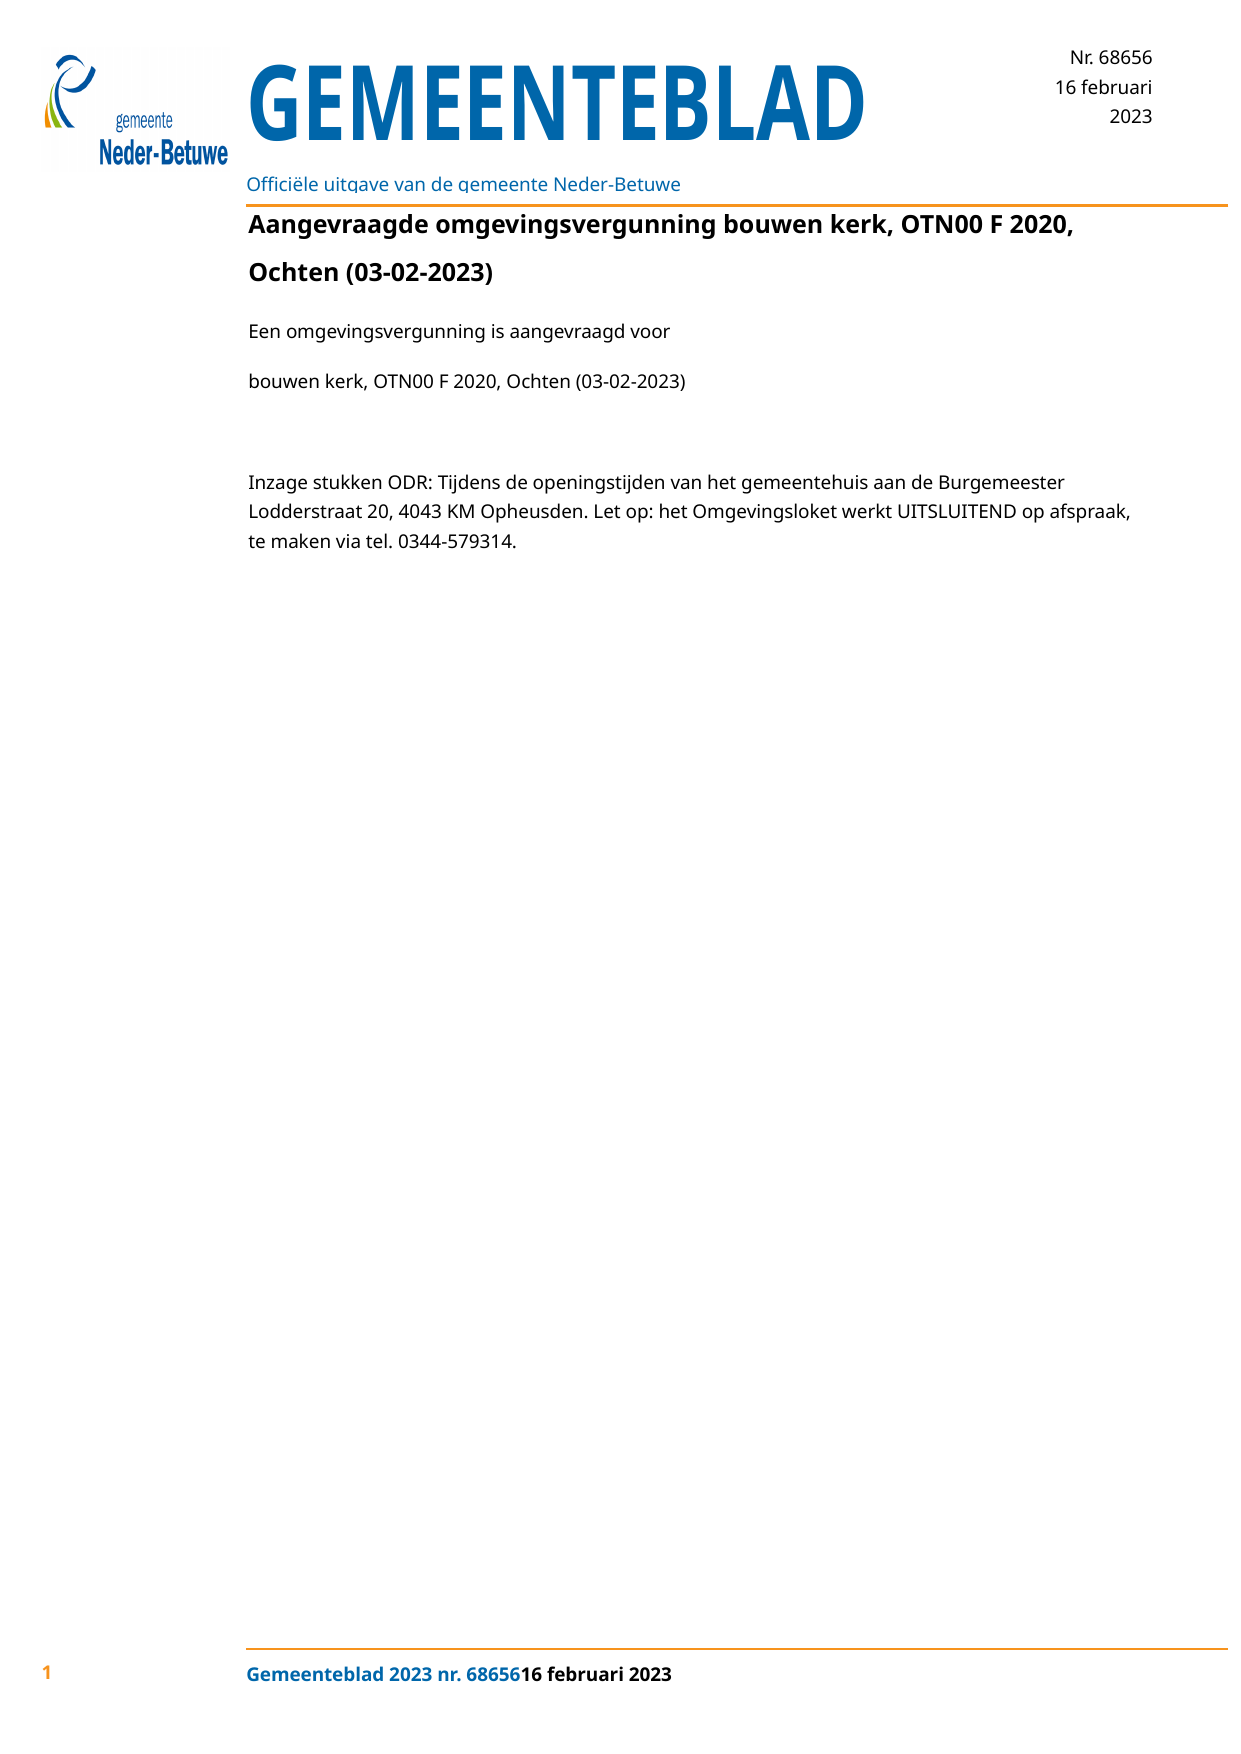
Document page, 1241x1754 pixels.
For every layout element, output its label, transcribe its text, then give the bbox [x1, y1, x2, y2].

text Inzage stukken ODR: Tijdens de openingstijden van het gemeentehuis aan de Burgemeester Lodderstraat 20, 4043 KM Opheusden. Let op: het Omgevingsloket werkt UITSLUITEND op afspraak, te maken via tel. 0344-579314. [248, 469, 1152, 554]
picture [41, 47, 231, 172]
text Een omgevingsvergunning is aangevraagd voor [248, 318, 1152, 344]
text Aangevraagde omgevingsvergunning bouwen kerk, OTN00 F 2020, Ochten (03-02-2023) [248, 207, 1152, 288]
text bouwen kerk, OTN00 F 2020, Ochten (03-02-2023) [248, 368, 1152, 394]
